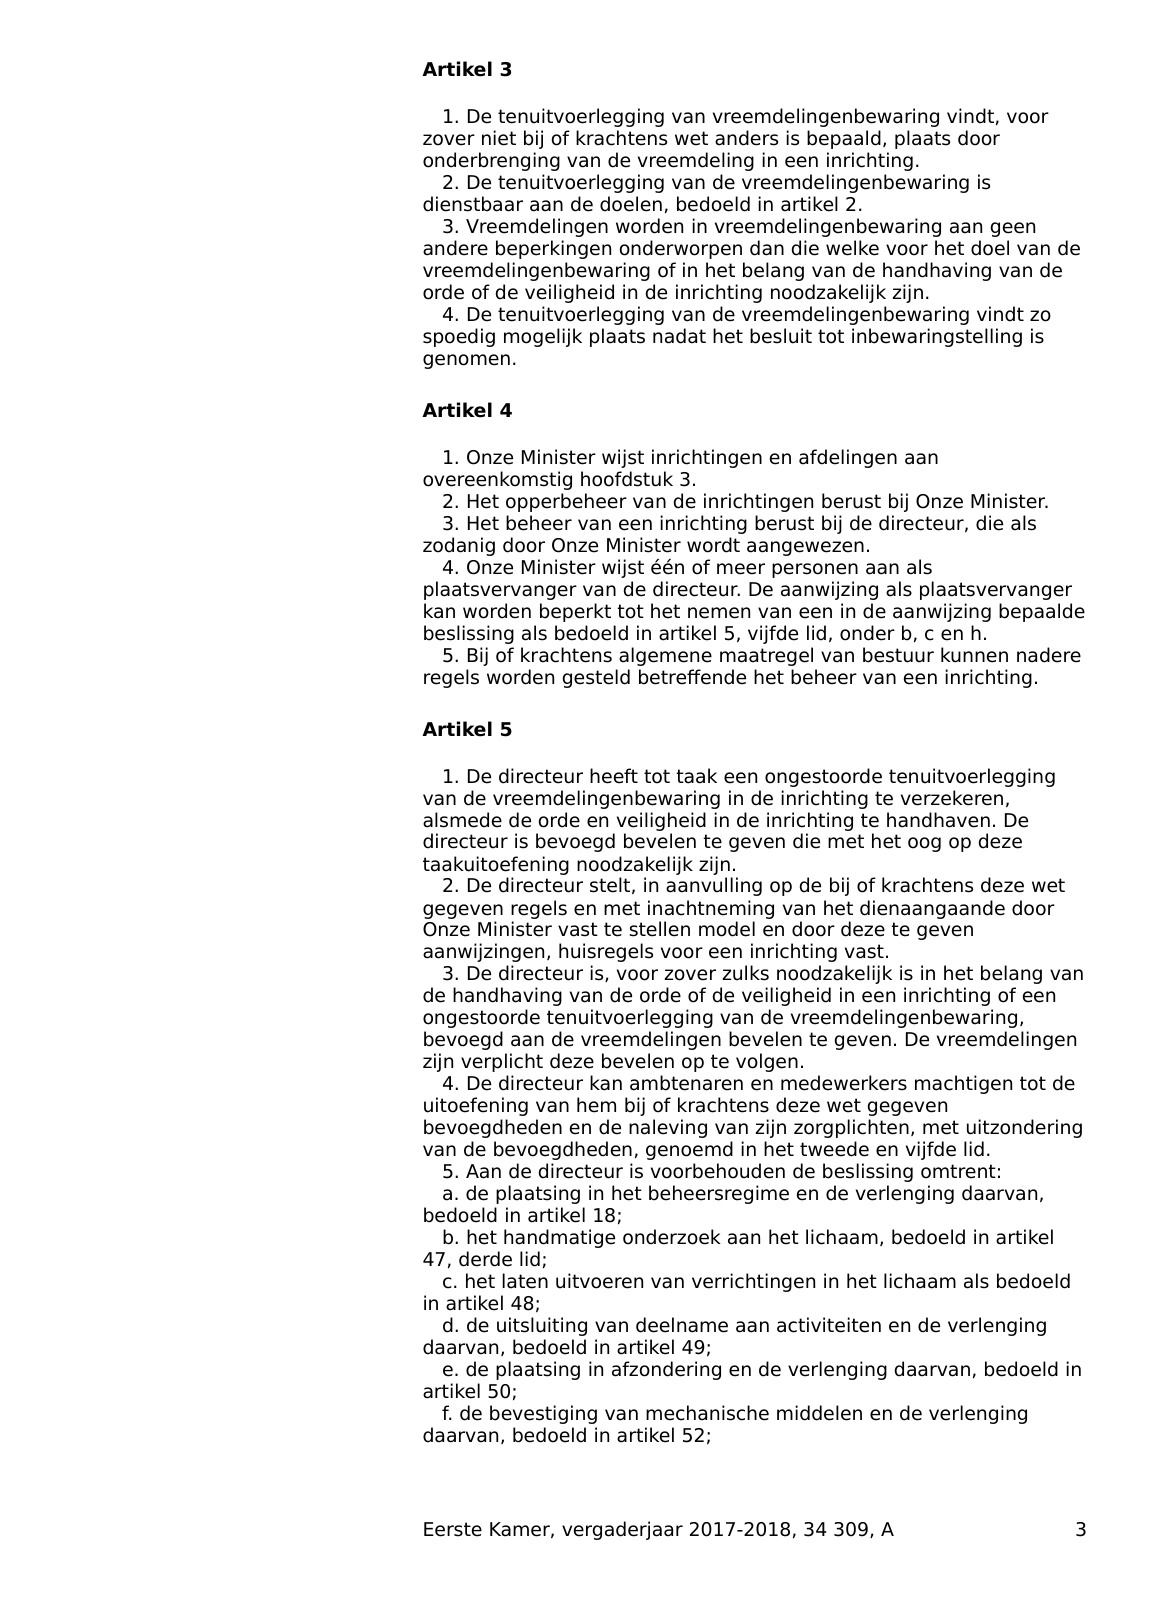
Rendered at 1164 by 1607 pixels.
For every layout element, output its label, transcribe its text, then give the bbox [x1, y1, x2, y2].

text a. de plaatsing in het beheersregime en de verlenging daarvan, bedoeld in artikel 18; [422, 1183, 1087, 1227]
subtitle Artikel 5 [422, 718, 1087, 741]
subtitle Artikel 3 [422, 59, 1087, 81]
text 1. Onze Minister wijst inrichtingen en afdelingen aan overeenkomstig hoofdstuk 3. [422, 447, 1087, 491]
text 4. Onze Minister wijst één of meer personen aan als plaatsvervanger van de directeur. De aanwijzing als plaatsvervanger kan worden beperkt tot het nemen van een in de aanwijzing bepaalde beslissing als bedoeld in artikel 5, vijfde lid, onder b, c en h. [422, 557, 1087, 644]
text 5. Bij of krachtens algemene maatregel van bestuur kunnen nadere regels worden gesteld betreffende het beheer van een inrichting. [422, 644, 1087, 688]
text 2. Het opperbeheer van de inrichtingen berust bij Onze Minister. [422, 491, 1087, 513]
text 1. De tenuitvoerlegging van vreemdelingenbewaring vindt, voor zover niet bij of krachtens wet anders is bepaald, plaats door onderbrenging van de vreemdeling in een inrichting. [422, 106, 1087, 172]
text e. de plaatsing in afzondering en de verlenging daarvan, bedoeld in artikel 50; [422, 1359, 1087, 1403]
text f. de bevestiging van mechanische middelen en de verlenging daarvan, bedoeld in artikel 52; [422, 1403, 1087, 1447]
text 4. De tenuitvoerlegging van de vreemdelingenbewaring vindt zo spoedig mogelijk plaats nadat het besluit tot inbewaringstelling is genomen. [422, 304, 1087, 370]
text 2. De tenuitvoerlegging van de vreemdelingenbewaring is dienstbaar aan de doelen, bedoeld in artikel 2. [422, 172, 1087, 216]
subtitle Artikel 4 [422, 400, 1087, 422]
text b. het handmatige onderzoek aan het lichaam, bedoeld in artikel 47, derde lid; [422, 1227, 1087, 1271]
text 3. Het beheer van een inrichting berust bij de directeur, die als zodanig door Onze Minister wordt aangewezen. [422, 513, 1087, 557]
text 2. De directeur stelt, in aanvulling op de bij of krachtens deze wet gegeven regels en met inachtneming van het dienaangaande door Onze Minister vast te stellen model en door deze te geven aanwijzingen, huisregels voor een inrichting vast. [422, 875, 1087, 963]
text d. de uitsluiting van deelname aan activiteiten en de verlenging daarvan, bedoeld in artikel 49; [422, 1315, 1087, 1359]
text 5. Aan de directeur is voorbehouden de beslissing omtrent: [422, 1161, 1087, 1183]
text 3. Vreemdelingen worden in vreemdelingenbewaring aan geen andere beperkingen onderworpen dan die welke voor het doel van de vreemdelingenbewaring of in het belang van de handhaving van de orde of de veiligheid in de inrichting noodzakelijk zijn. [422, 216, 1087, 304]
text c. het laten uitvoeren van verrichtingen in het lichaam als bedoeld in artikel 48; [422, 1271, 1087, 1315]
text 4. De directeur kan ambtenaren en medewerkers machtigen tot de uitoefening van hem bij of krachtens deze wet gegeven bevoegdheden en de naleving van zijn zorgplichten, met uitzondering van de bevoegdheden, genoemd in het tweede en vijfde lid. [422, 1073, 1087, 1161]
text 1. De directeur heeft tot taak een ongestoorde tenuitvoerlegging van de vreemdelingenbewaring in de inrichting te verzekeren, alsmede de orde en veiligheid in de inrichting te handhaven. De directeur is bevoegd bevelen te geven die met het oog op deze taakuitoefening noodzakelijk zijn. [422, 766, 1087, 875]
text 3. De directeur is, voor zover zulks noodzakelijk is in het belang van de handhaving van de orde of de veiligheid in een inrichting of een ongestoorde tenuitvoerlegging van de vreemdelingenbewaring, bevoegd aan de vreemdelingen bevelen te geven. De vreemdelingen zijn verplicht deze bevelen op te volgen. [422, 963, 1087, 1073]
